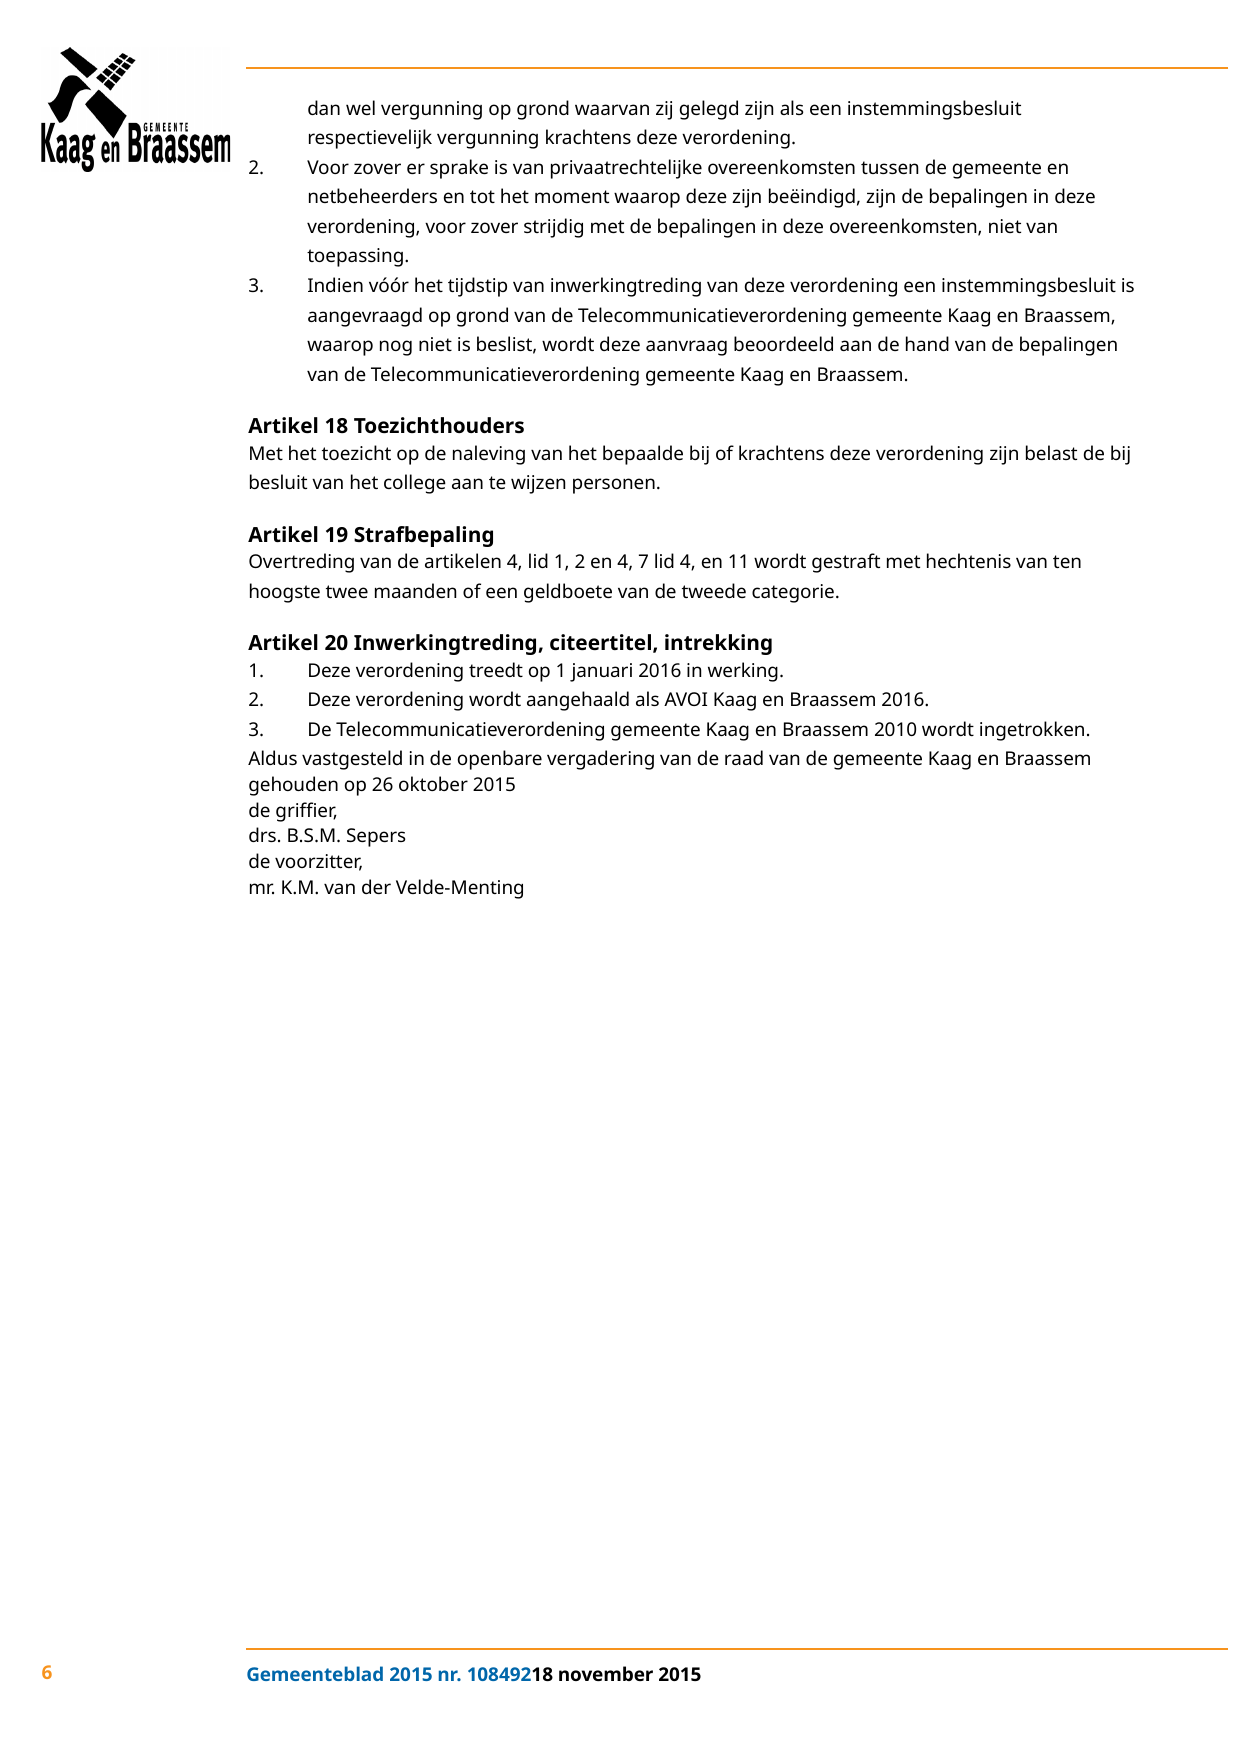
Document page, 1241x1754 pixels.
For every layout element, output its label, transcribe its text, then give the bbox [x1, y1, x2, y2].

text de griffier, [248, 797, 1152, 823]
picture [41, 47, 231, 172]
text Artikel 18 Toezichthouders [248, 411, 1152, 440]
text Overtreding van de artikelen 4, lid 1, 2 en 4, 7 lid 4, en 11 wordt gestraft met hechtenis van ten hoogste twee maanden of een geldboete van de tweede categorie. [248, 548, 1152, 604]
list dan wel vergunning op grond waarvan zij gelegd zijn als een instemmingsbesluit respectievelijk vergunning krachtens deze verordening. [248, 95, 1152, 150]
list Deze verordening treedt op 1 januari 2016 in werking. [248, 657, 1152, 682]
list Voor zover er sprake is van privaatrechtelijke overeenkomsten tussen de gemeente en netbeheerders en tot het moment waarop deze zijn beëindigd, zijn de bepalingen in deze verordening, voor zover strijdig met de bepalingen in deze overeenkomsten, niet van toepassing. [248, 154, 1152, 268]
text Artikel 19 Strafbepaling [248, 520, 1152, 548]
text drs. B.S.M. Sepers [248, 823, 1152, 848]
text Aldus vastgesteld in de openbare vergadering van de raad van de gemeente Kaag en Braassem gehouden op 26 oktober 2015 [248, 746, 1152, 797]
list Deze verordening wordt aangehaald als AVOI Kaag en Braassem 2016. [248, 686, 1152, 712]
text de voorzitter, [248, 848, 1152, 874]
list Indien vóór het tijdstip van inwerkingtreding van deze verordening een instemmingsbesluit is aangevraagd op grond van de Telecommunicatieverordening gemeente Kaag en Braassem, waarop nog niet is beslist, wordt deze aanvraag beoordeeld aan de hand van de bepalingen van de Telecommunicatieverordening gemeente Kaag en Braassem. [248, 272, 1152, 387]
text Met het toezicht op de naleving van het bepaalde bij of krachtens deze verordening zijn belast de bij besluit van het college aan te wijzen personen. [248, 440, 1152, 495]
text mr. K.M. van der Velde-Menting [248, 874, 1152, 900]
text Artikel 20 Inwerkingtreding, citeertitel, intrekking [248, 628, 1152, 657]
list De Telecommunicatieverordening gemeente Kaag en Braassem 2010 wordt ingetrokken. [248, 716, 1152, 742]
